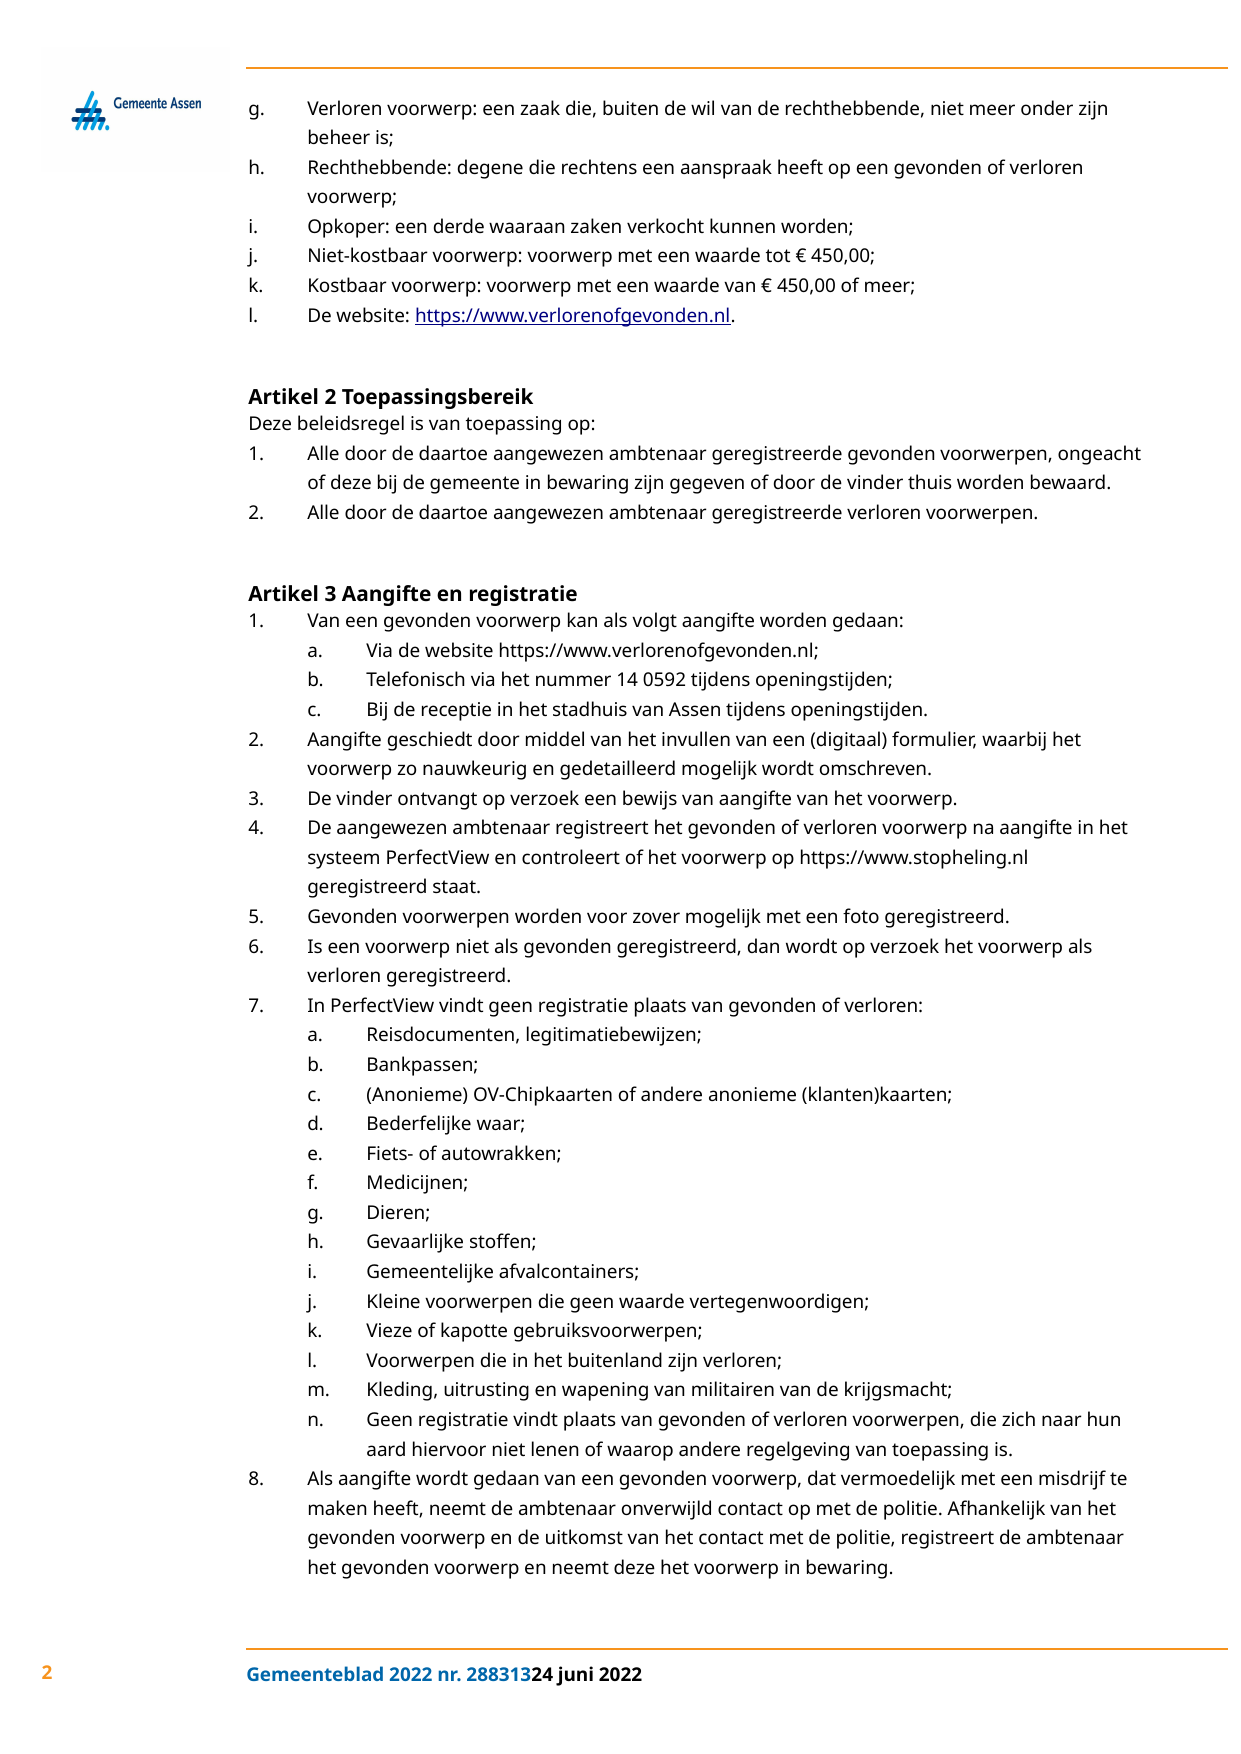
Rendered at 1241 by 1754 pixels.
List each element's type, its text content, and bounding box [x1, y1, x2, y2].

list Gevaarlijke stoffen; [307, 1229, 1152, 1254]
list In PerfectView vindt geen registratie plaats van gevonden of verloren: [248, 992, 1152, 1018]
list Kleding, uitrusting en wapening van militairen van de krijgsmacht; [307, 1377, 1152, 1402]
list De website: https://www.verlorenofgevonden.nl. [248, 302, 1152, 328]
list Fiets- of autowrakken; [307, 1140, 1152, 1166]
list Via de website https://www.verlorenofgevonden.nl; [307, 637, 1152, 663]
list Bederfelijke waar; [307, 1110, 1152, 1136]
list Telefonisch via het nummer 14 0592 tijdens openingstijden; [307, 667, 1152, 692]
list Medicijnen; [307, 1169, 1152, 1195]
list Verloren voorwerp: een zaak die, buiten de wil van de rechthebbende, niet meer onder zijn beheer is; [248, 95, 1152, 150]
list Aangifte geschiedt door middel van het invullen van een (digitaal) formulier, waarbij het voorwerp zo nauwkeurig en gedetailleerd mogelijk wordt omschreven. [248, 726, 1152, 781]
list Dieren; [307, 1199, 1152, 1225]
list Is een voorwerp niet als gevonden geregistreerd, dan wordt op verzoek het voorwerp als verloren geregistreerd. [248, 933, 1152, 988]
list Van een gevonden voorwerp kan als volgt aangifte worden gedaan: [248, 607, 1152, 633]
list Rechthebbende: degene die rechtens een aanspraak heeft op een gevonden of verloren voorwerp; [248, 154, 1152, 209]
text Artikel 2 Toepassingsbereik [248, 382, 1152, 410]
list De aangewezen ambtenaar registreert het gevonden of verloren voorwerp na aangifte in het systeem PerfectView en controleert of het voorwerp op https://www.stopheling.nl geregistreerd staat. [248, 814, 1152, 899]
list Niet-kostbaar voorwerp: voorwerp met een waarde tot € 450,00; [248, 243, 1152, 268]
picture [41, 47, 231, 172]
list Als aangifte wordt gedaan van een gevonden voorwerp, dat vermoedelijk met een misdrijf te maken heeft, neemt de ambtenaar onverwijld contact op met de politie. Afhankelijk van het gevonden voorwerp en de uitkomst van het contact met de politie, registreert de ambtenaar het gevonden voorwerp en neemt deze het voorwerp in bewaring. [248, 1465, 1152, 1580]
list Gemeentelijke afvalcontainers; [307, 1258, 1152, 1284]
list Opkoper: een derde waaraan zaken verkocht kunnen worden; [248, 213, 1152, 239]
list Gevonden voorwerpen worden voor zover mogelijk met een foto geregistreerd. [248, 903, 1152, 929]
list Geen registratie vindt plaats van gevonden of verloren voorwerpen, die zich naar hun aard hiervoor niet lenen of waarop andere regelgeving van toepassing is. [307, 1406, 1152, 1462]
list De vinder ontvangt op verzoek een bewijs van aangifte van het voorwerp. [248, 785, 1152, 811]
list Bij de receptie in het stadhuis van Assen tijdens openingstijden. [307, 696, 1152, 722]
list Kleine voorwerpen die geen waarde vertegenwoordigen; [307, 1288, 1152, 1314]
text Deze beleidsregel is van toepassing op: [248, 410, 1152, 436]
list Bankpassen; [307, 1051, 1152, 1077]
list Alle door de daartoe aangewezen ambtenaar geregistreerde verloren voorwerpen. [248, 499, 1152, 525]
list Kostbaar voorwerp: voorwerp met een waarde van € 450,00 of meer; [248, 272, 1152, 298]
list Reisdocumenten, legitimatiebewijzen; [307, 1022, 1152, 1047]
list (Anonieme) OV-Chipkaarten of andere anonieme (klanten)kaarten; [307, 1081, 1152, 1107]
text Artikel 3 Aangifte en registratie [248, 579, 1152, 607]
list Voorwerpen die in het buitenland zijn verloren; [307, 1347, 1152, 1373]
list Vieze of kapotte gebruiksvoorwerpen; [307, 1317, 1152, 1343]
list Alle door de daartoe aangewezen ambtenaar geregistreerde gevonden voorwerpen, ongeacht of deze bij de gemeente in bewaring zijn gegeven of door de vinder thuis worden bewaard. [248, 440, 1152, 495]
